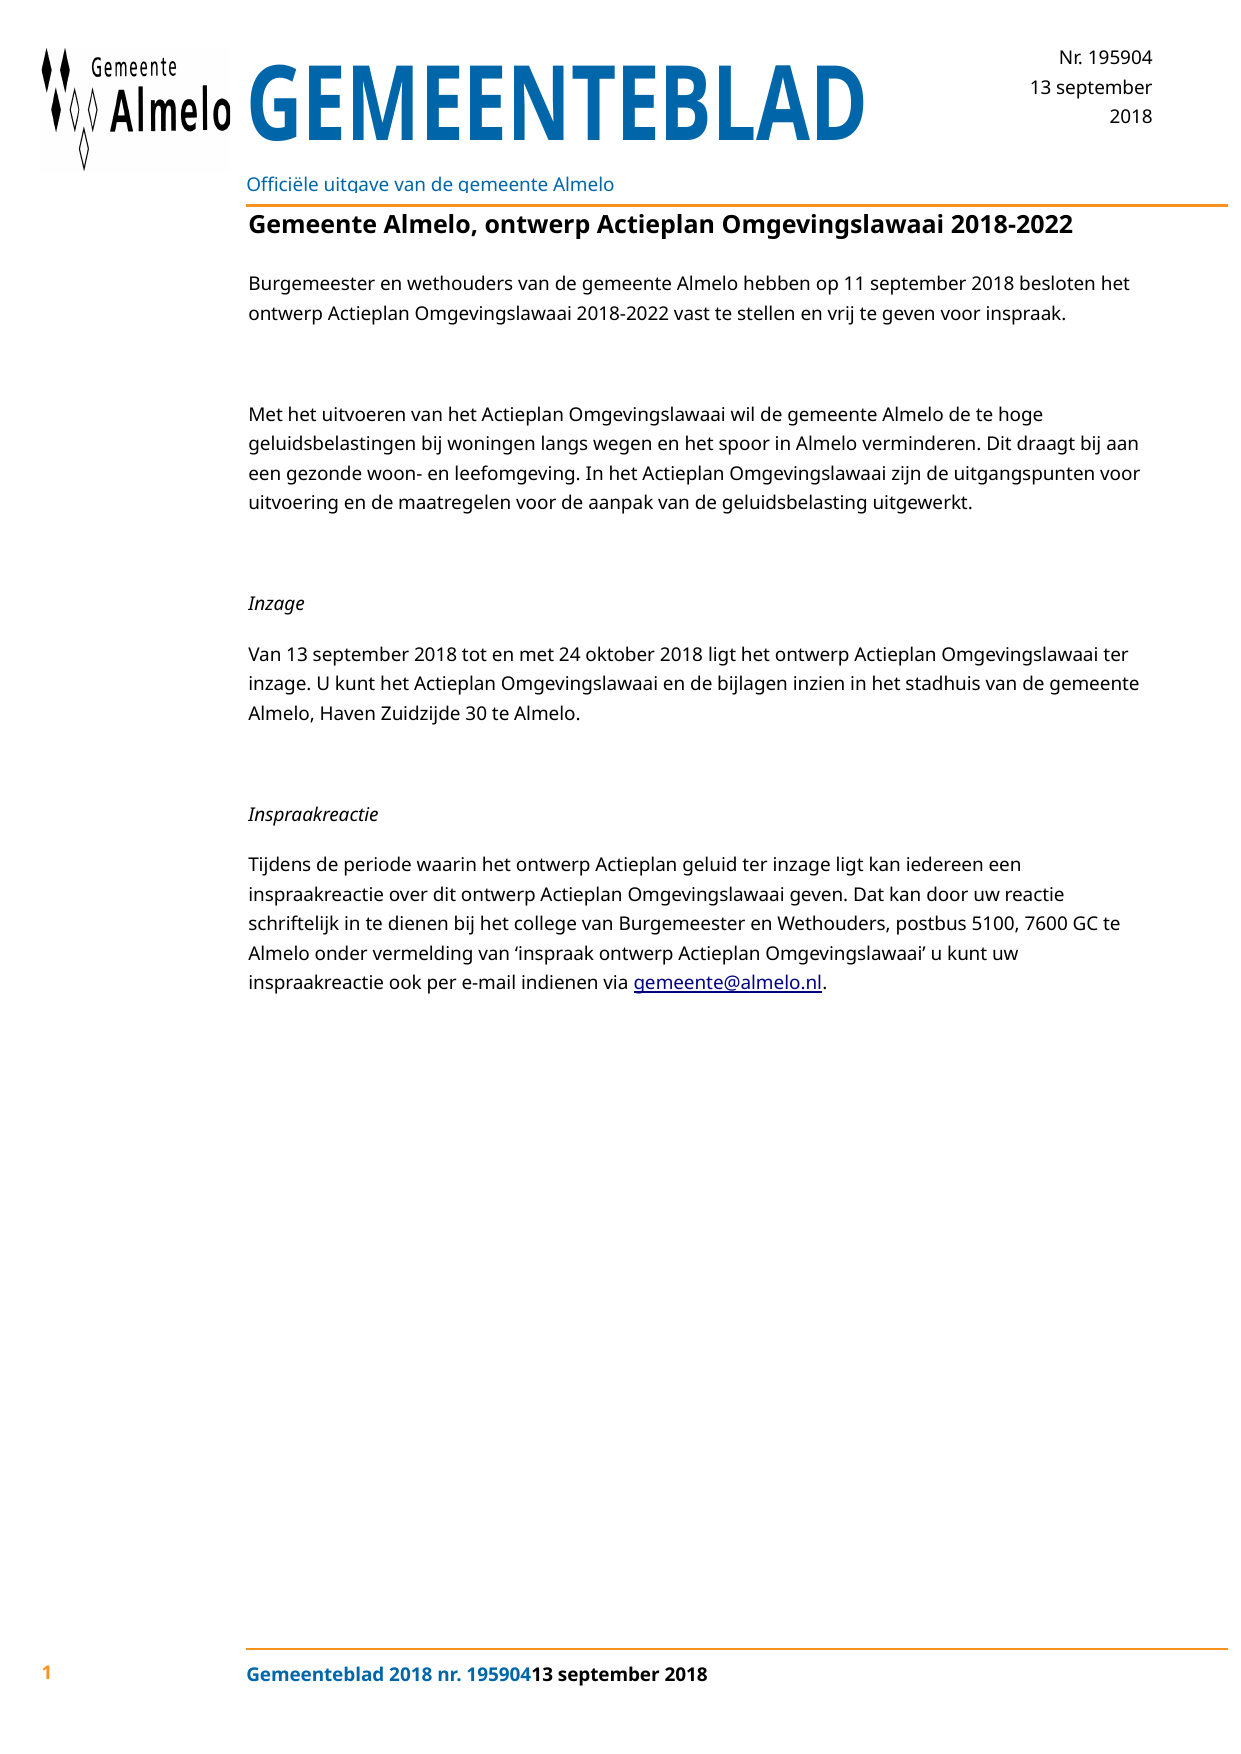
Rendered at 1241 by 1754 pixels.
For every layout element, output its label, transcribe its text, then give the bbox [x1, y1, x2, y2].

text Met het uitvoeren van het Actieplan Omgevingslawaai wil de gemeente Almelo de te hoge geluidsbelastingen bij woningen langs wegen en het spoor in Almelo verminderen. Dit draagt bij aan een gezonde woon- en leefomgeving. In het Actieplan Omgevingslawaai zijn de uitgangspunten voor uitvoering en de maatregelen voor de aanpak van de geluidsbelasting uitgewerkt. [248, 401, 1152, 515]
text Van 13 september 2018 tot en met 24 oktober 2018 ligt het ontwerp Actieplan Omgevingslawaai ter inzage. U kunt het Actieplan Omgevingslawaai en de bijlagen inzien in het stadhuis van de gemeente Almelo, Haven Zuidzijde 30 te Almelo. [248, 641, 1152, 726]
picture [41, 47, 231, 172]
text Burgemeester en wethouders van de gemeente Almelo hebben op 11 september 2018 besloten het ontwerp Actieplan Omgevingslawaai 2018-2022 vast te stellen en vrij te geven voor inspraak. [248, 270, 1152, 326]
text Gemeente Almelo, ontwerp Actieplan Omgevingslawaai 2018-2022 [248, 207, 1152, 241]
text Inspraakreactie [248, 801, 1152, 826]
text Tijdens de periode waarin het ontwerp Actieplan geluid ter inzage ligt kan iedereen een inspraakreactie over dit ontwerp Actieplan Omgevingslawaai geven. Dat kan door uw reactie schriftelijk in te dienen bij het college van Burgemeester en Wethouders, postbus 5100, 7600 GC te Almelo onder vermelding van ‘inspraak ontwerp Actieplan Omgevingslawaai’ u kunt uw inspraakreactie ook per e-mail indienen via gemeente@almelo.nl. [248, 851, 1152, 995]
text Inzage [248, 590, 1152, 616]
